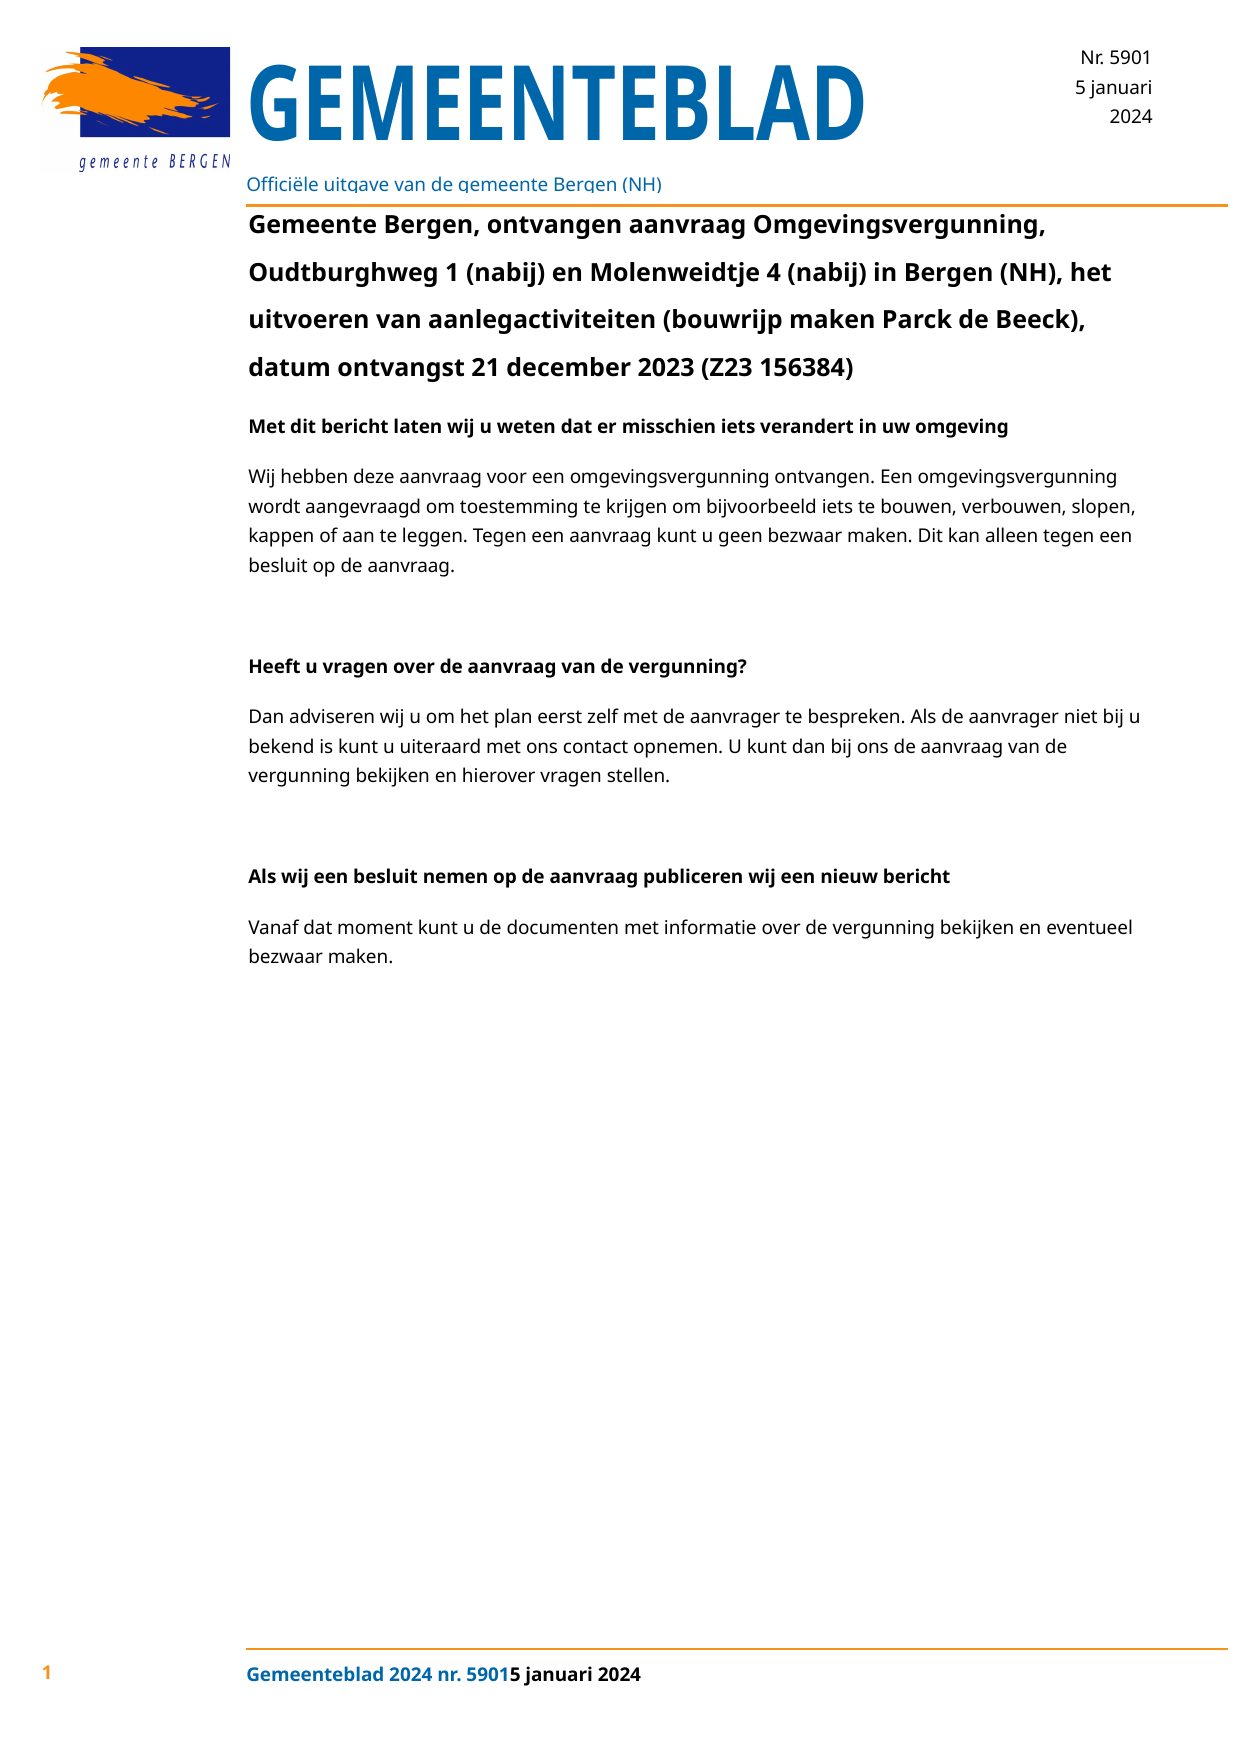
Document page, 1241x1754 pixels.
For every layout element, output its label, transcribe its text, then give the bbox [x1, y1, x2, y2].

text Gemeente Bergen, ontvangen aanvraag Omgevingsvergunning, Oudtburghweg 1 (nabij) en Molenweidtje 4 (nabij) in Bergen (NH), het uitvoeren van aanlegactiviteiten (bouwrijp maken Parck de Beeck), datum ontvangst 21 december 2023 (Z23 156384) [248, 207, 1152, 384]
text Met dit bericht laten wij u weten dat er misschien iets verandert in uw omgeving [248, 413, 1152, 439]
text Wij hebben deze aanvraag voor een omgevingsvergunning ontvangen. Een omgevingsvergunning wordt aangevraagd om toestemming te krijgen om bijvoorbeeld iets te bouwen, verbouwen, slopen, kappen of aan te leggen. Tegen een aanvraag kunt u geen bezwaar maken. Dit kan alleen tegen een besluit op de aanvraag. [248, 463, 1152, 578]
text Dan adviseren wij u om het plan eerst zelf met de aanvrager te bespreken. Als de aanvrager niet bij u bekend is kunt u uiteraard met ons contact opnemen. U kunt dan bij ons de aanvraag van de vergunning bekijken en hierover vragen stellen. [248, 703, 1152, 788]
text Als wij een besluit nemen op de aanvraag publiceren wij een nieuw bericht [248, 863, 1152, 889]
text Heeft u vragen over de aanvraag van de vergunning? [248, 653, 1152, 679]
text Vanaf dat moment kunt u de documenten met informatie over de vergunning bekijken en eventueel bezwaar maken. [248, 914, 1152, 969]
picture [41, 47, 231, 172]
